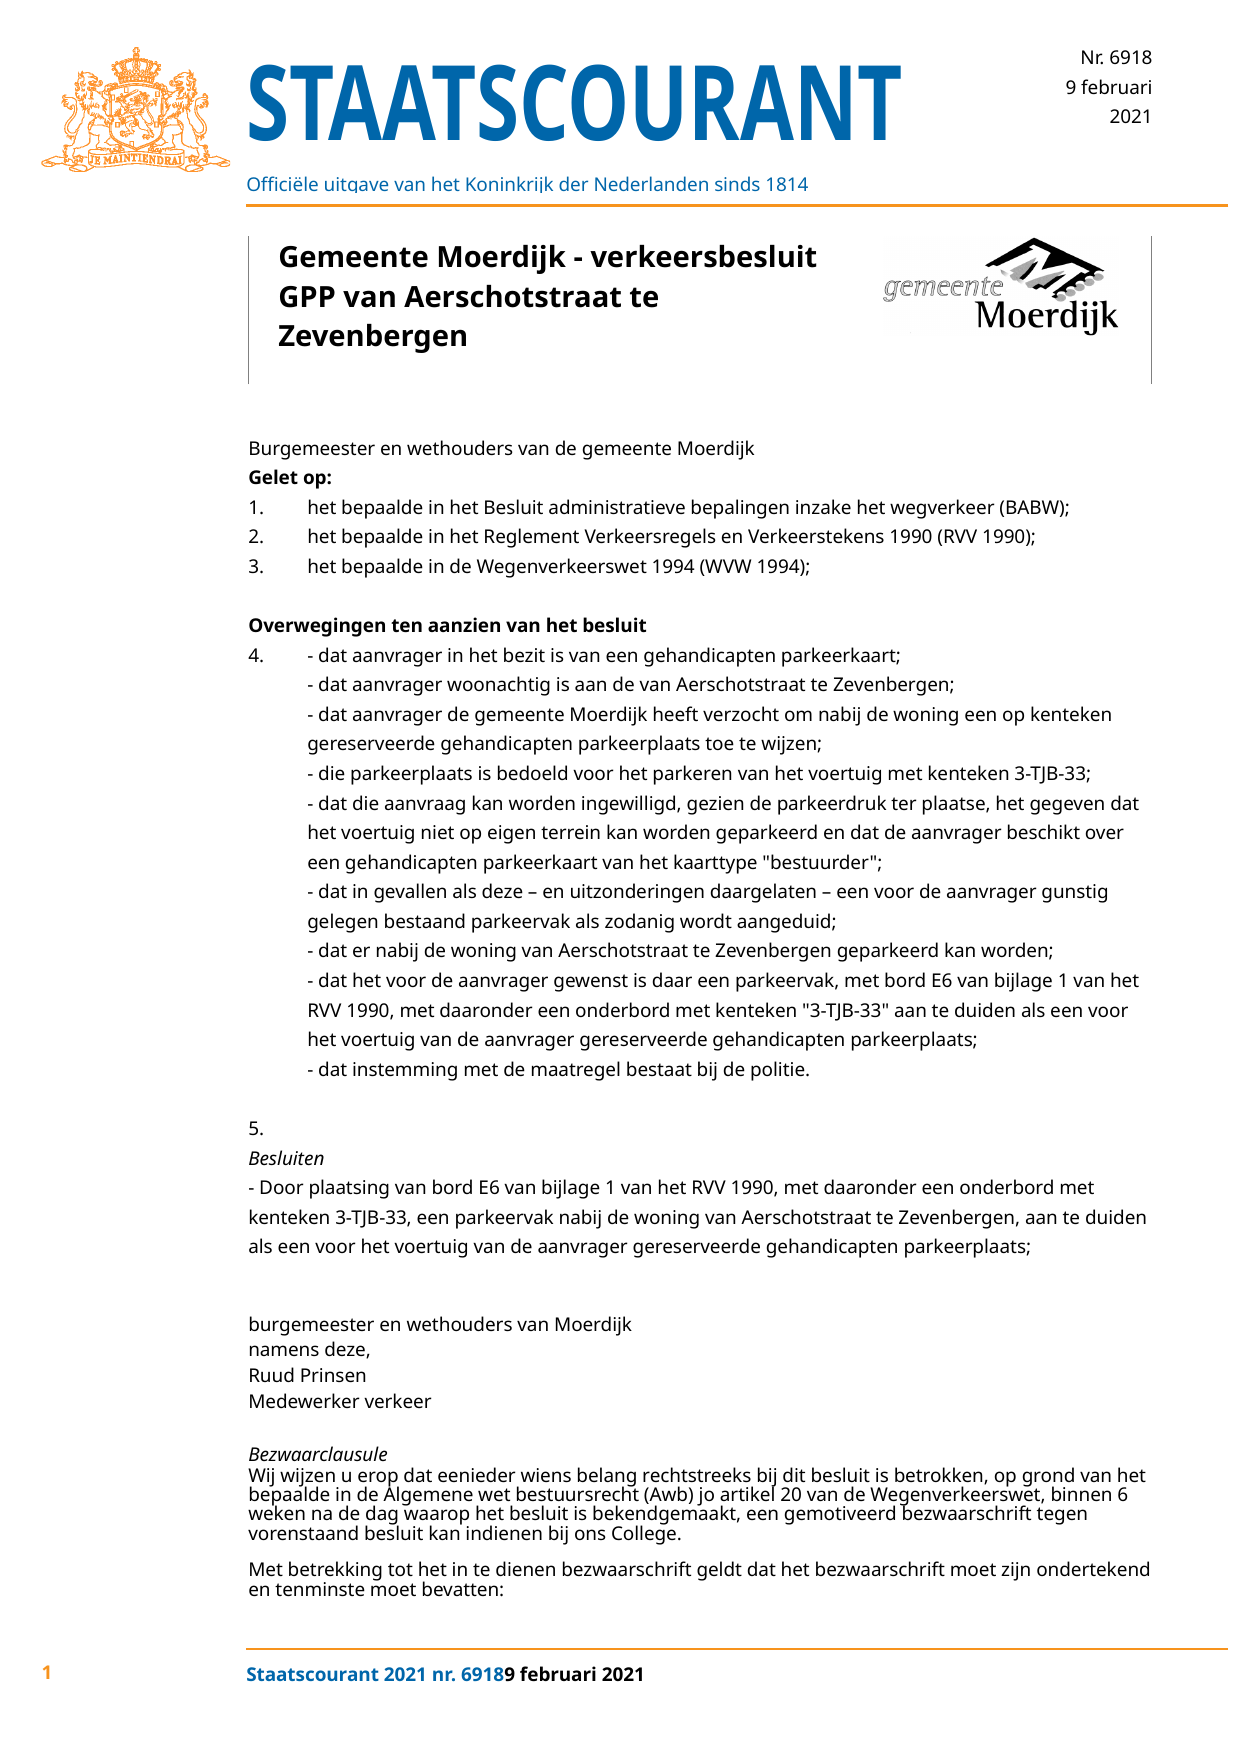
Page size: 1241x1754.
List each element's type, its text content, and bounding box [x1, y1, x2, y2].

text Besluiten [248, 1145, 1152, 1170]
table_header [850, 236, 1151, 384]
text Overwegingen ten aanzien van het besluit [248, 612, 1152, 638]
list - dat in gevallen als deze – en uitzonderingen daargelaten – een voor de aanvrager gunstig gelegen bestaand parkeervak als zodanig wordt aangeduid; [248, 878, 1152, 934]
table_header Gemeente Moerdijk - verkeersbesluit GPP van Aerschotstraat te Zevenbergen [249, 236, 850, 384]
list - dat aanvrager in het bezit is van een gehandicapten parkeerkaart; [248, 642, 1152, 667]
list - dat aanvrager de gemeente Moerdijk heeft verzocht om nabij de woning een op kenteken gereserveerde gehandicapten parkeerplaats toe te wijzen; [248, 701, 1152, 756]
list - dat die aanvraag kan worden ingewilligd, gezien de parkeerdruk ter plaatse, het gegeven dat het voertuig niet op eigen terrein kan worden geparkeerd en dat de aanvrager beschikt over een gehandicapten parkeerkaart van het kaarttype "bestuurder"; [248, 790, 1152, 874]
list - dat aanvrager woonachtig is aan de van Aerschotstraat te Zevenbergen; [248, 671, 1152, 697]
list - dat instemming met de maatregel bestaat bij de politie. [248, 1056, 1152, 1082]
picture [882, 236, 1119, 336]
text Bezwaarclausule [248, 1441, 1152, 1467]
text namens deze, [248, 1337, 1152, 1362]
text - Door plaatsing van bord E6 van bijlage 1 van het RVV 1990, met daaronder een onderbord met kenteken 3-TJB-33, een parkeervak nabij de woning van Aerschotstraat te Zevenbergen, aan te duiden als een voor het voertuig van de aanvrager gereserveerde gehandicapten parkeerplaats; [248, 1174, 1152, 1259]
picture [41, 47, 231, 172]
text Wij wijzen u erop dat eenieder wiens belang rechtstreeks bij dit besluit is betrokken, op grond van het bepaalde in de Algemene wet bestuursrecht (Awb) jo artikel 20 van de Wegenverkeerswet, binnen 6 weken na de dag waarop het besluit is bekendgemaakt, een gemotiveerd bezwaarschrift tegen vorenstaand besluit kan indienen bij ons College. [248, 1467, 1152, 1544]
text Burgemeester en wethouders van de gemeente Moerdijk [248, 435, 1152, 460]
list - dat het voor de aanvrager gewenst is daar een parkeervak, met bord E6 van bijlage 1 van het RVV 1990, met daaronder een onderbord met kenteken "3-TJB-33" aan te duiden als een voor het voertuig van de aanvrager gereserveerde gehandicapten parkeerplaats; [248, 967, 1152, 1052]
text Medewerker verkeer [248, 1388, 1152, 1414]
list het bepaalde in het Reglement Verkeersregels en Verkeerstekens 1990 (RVV 1990); [248, 523, 1152, 549]
list het bepaalde in het Besluit administratieve bepalingen inzake het wegverkeer (BABW); [248, 494, 1152, 519]
list - die parkeerplaats is bedoeld voor het parkeren van het voertuig met kenteken 3-TJB-33; [248, 760, 1152, 786]
text Ruud Prinsen [248, 1362, 1152, 1388]
text Gelet op: [248, 464, 1152, 490]
text Met betrekking tot het in te dienen bezwaarschrift geldt dat het bezwaarschrift moet zijn ondertekend en tenminste moet bevatten: [248, 1561, 1152, 1600]
list - dat er nabij de woning van Aerschotstraat te Zevenbergen geparkeerd kan worden; [248, 938, 1152, 963]
list het bepaalde in de Wegenverkeerswet 1994 (WVW 1994); [248, 553, 1152, 579]
text burgemeester en wethouders van Moerdijk [248, 1311, 1152, 1337]
